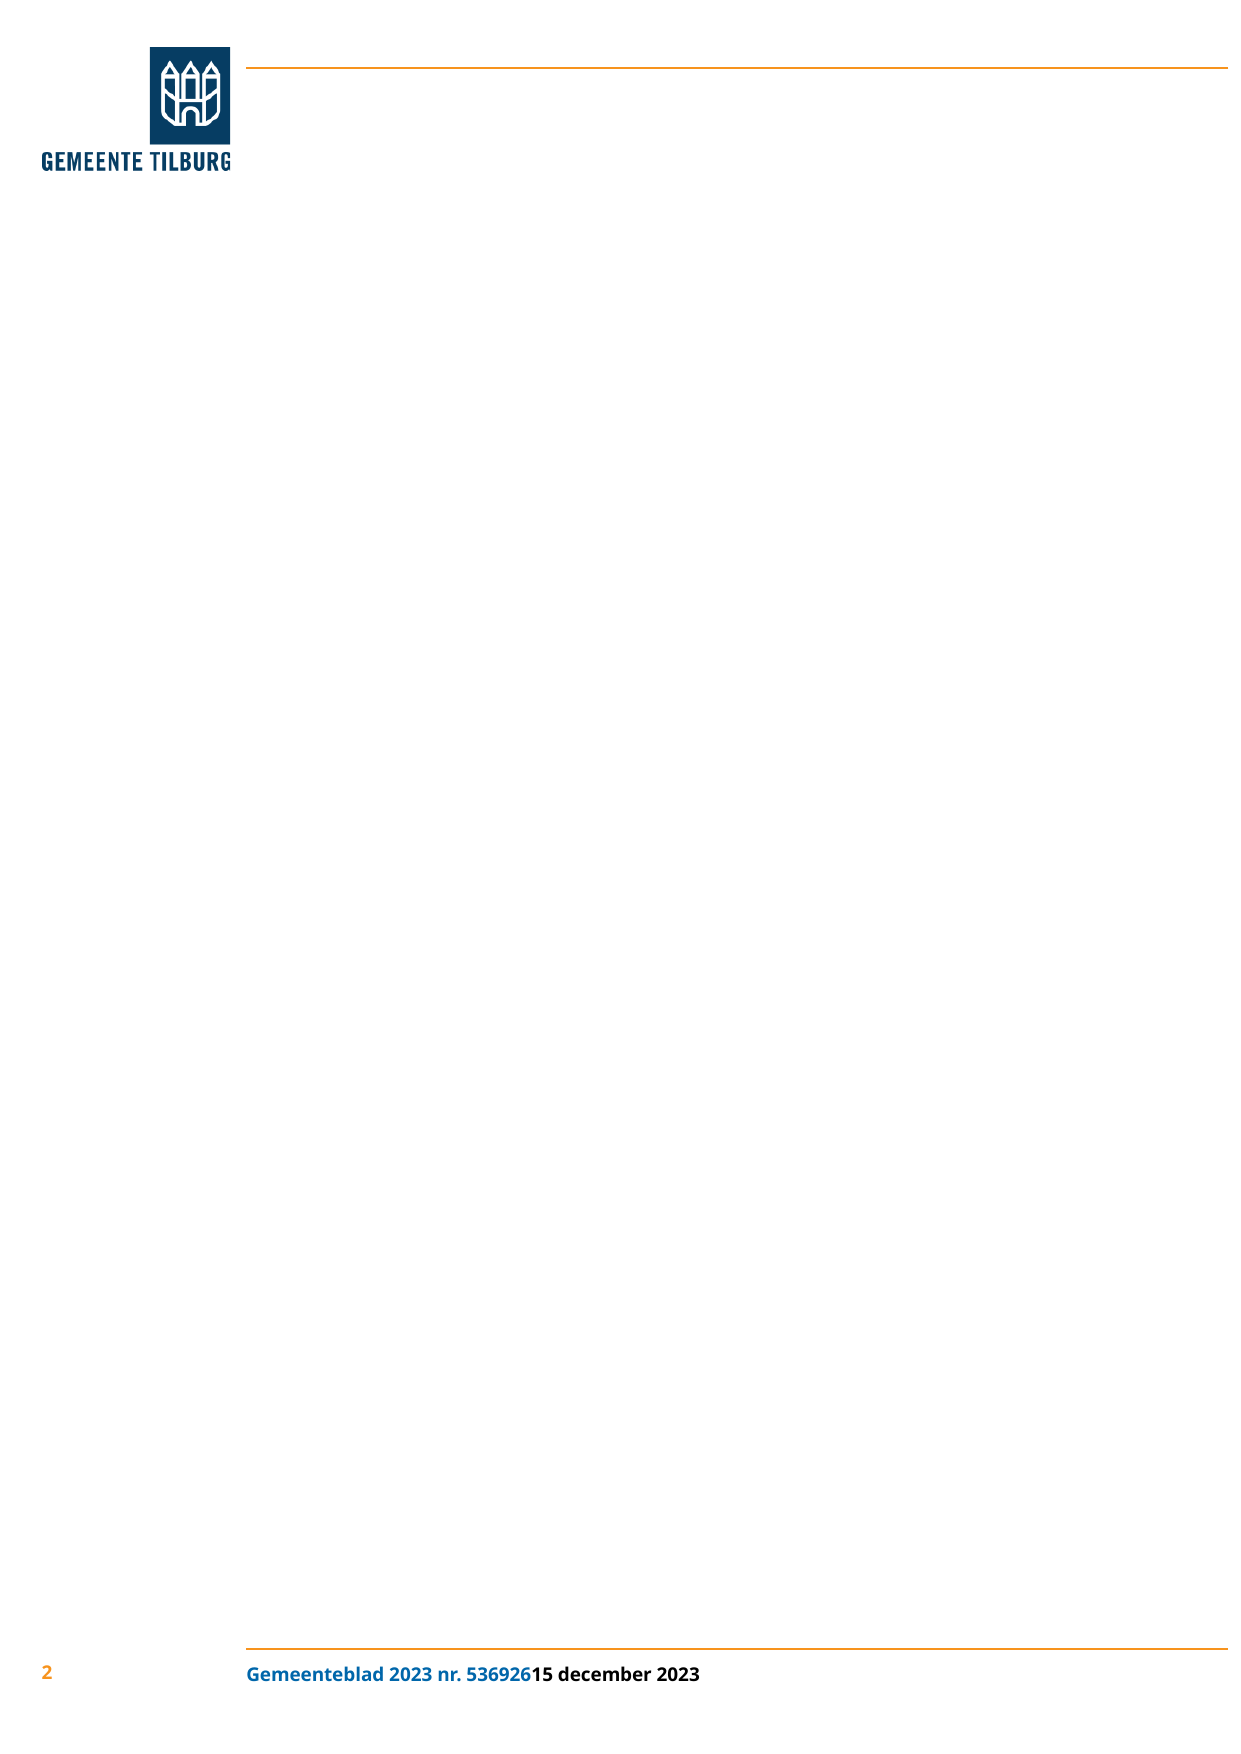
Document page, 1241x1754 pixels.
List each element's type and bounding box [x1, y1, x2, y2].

picture [41, 47, 231, 172]
